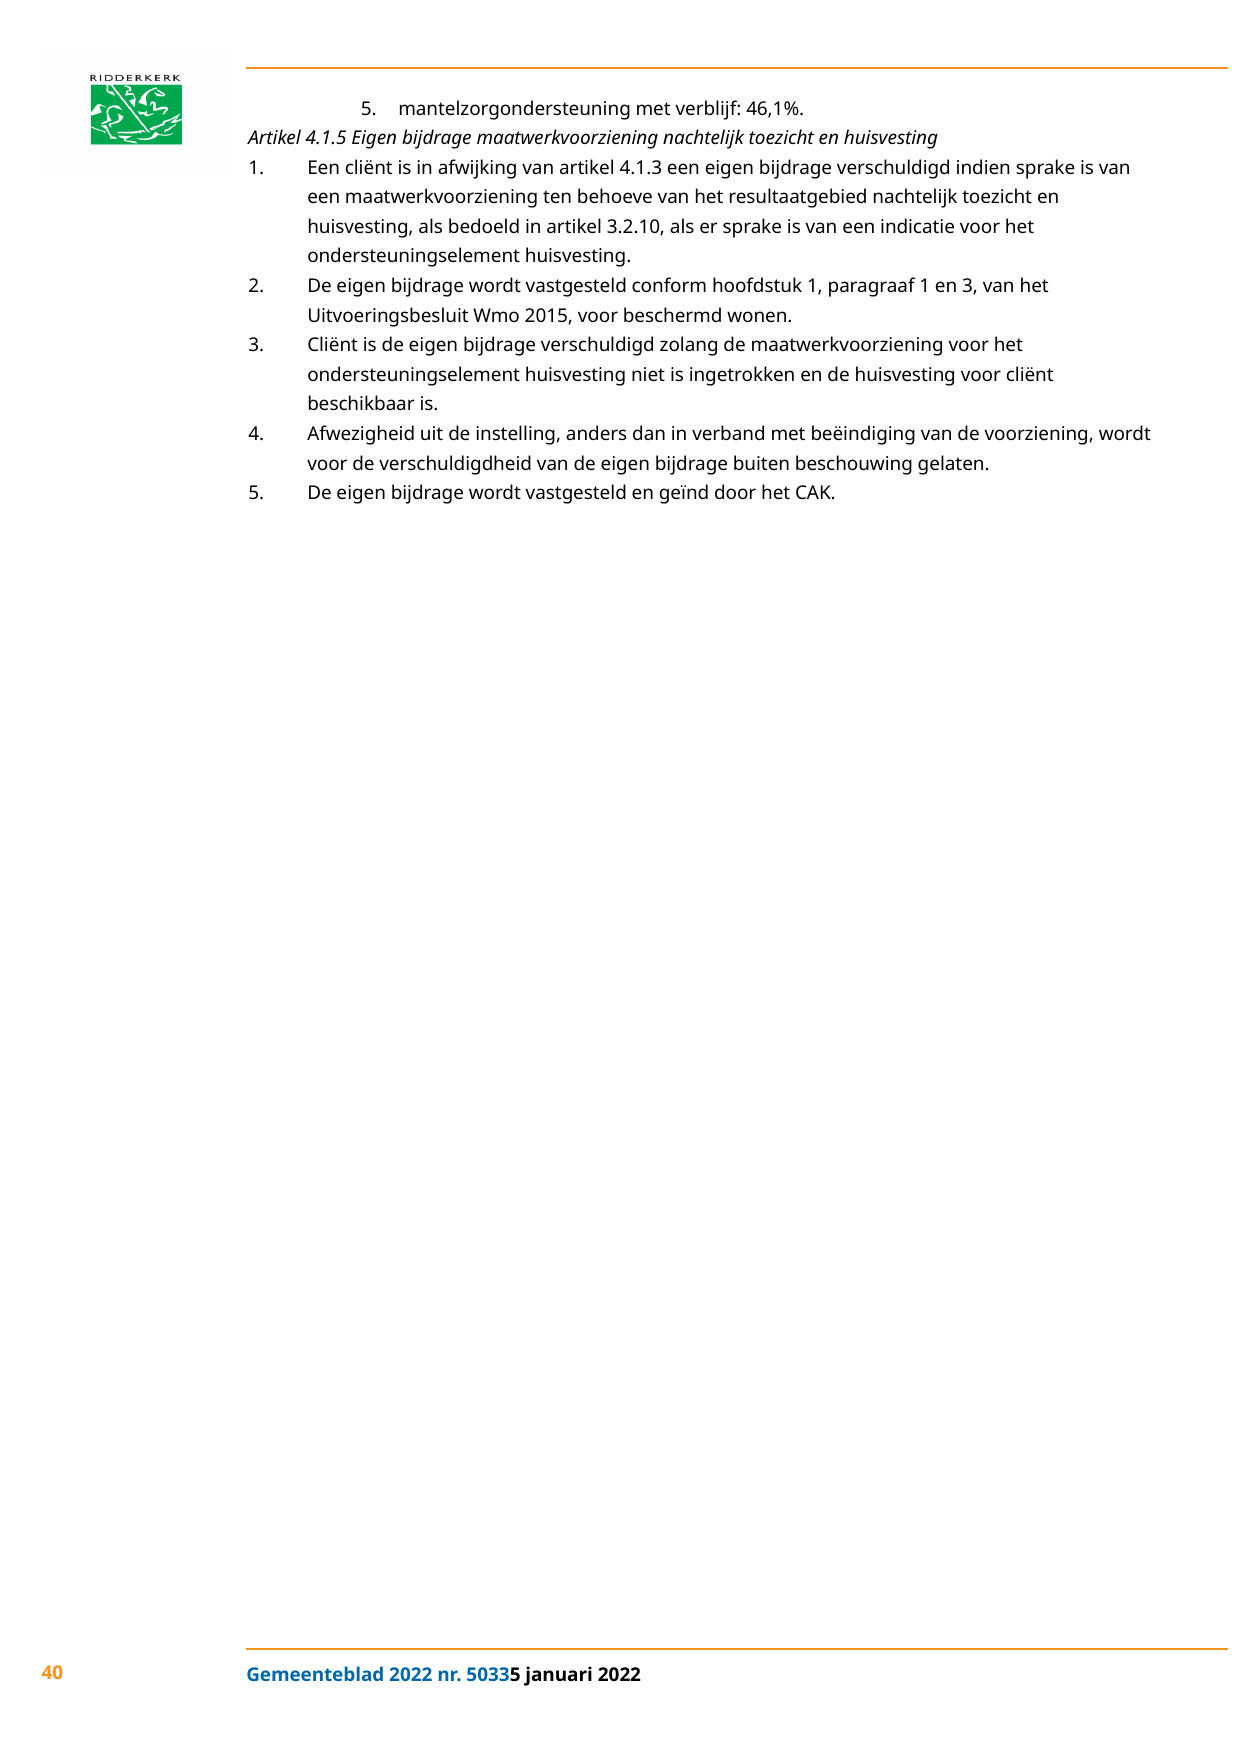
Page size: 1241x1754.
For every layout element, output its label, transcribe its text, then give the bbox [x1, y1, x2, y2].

text Artikel 4.1.5 Eigen bijdrage maatwerkvoorziening nachtelijk toezicht en huisvesting [248, 124, 1152, 150]
list Afwezigheid uit de instelling, anders dan in verband met beëindiging van de voorziening, wordt voor de verschuldigdheid van de eigen bijdrage buiten beschouwing gelaten. [248, 420, 1152, 476]
list mantelzorgondersteuning met verblijf: 46,1%. [361, 95, 1152, 121]
picture [41, 47, 231, 172]
list Cliënt is de eigen bijdrage verschuldigd zolang de maatwerkvoorziening voor het ondersteuningselement huisvesting niet is ingetrokken en de huisvesting voor cliënt beschikbaar is. [248, 331, 1152, 416]
list De eigen bijdrage wordt vastgesteld en geïnd door het CAK. [248, 479, 1152, 505]
list Een cliënt is in afwijking van artikel 4.1.3 een eigen bijdrage verschuldigd indien sprake is van een maatwerkvoorziening ten behoeve van het resultaatgebied nachtelijk toezicht en huisvesting, als bedoeld in artikel 3.2.10, als er sprake is van een indicatie voor het ondersteuningselement huisvesting. [248, 154, 1152, 268]
list De eigen bijdrage wordt vastgesteld conform hoofdstuk 1, paragraaf 1 en 3, van het Uitvoeringsbesluit Wmo 2015, voor beschermd wonen. [248, 272, 1152, 328]
